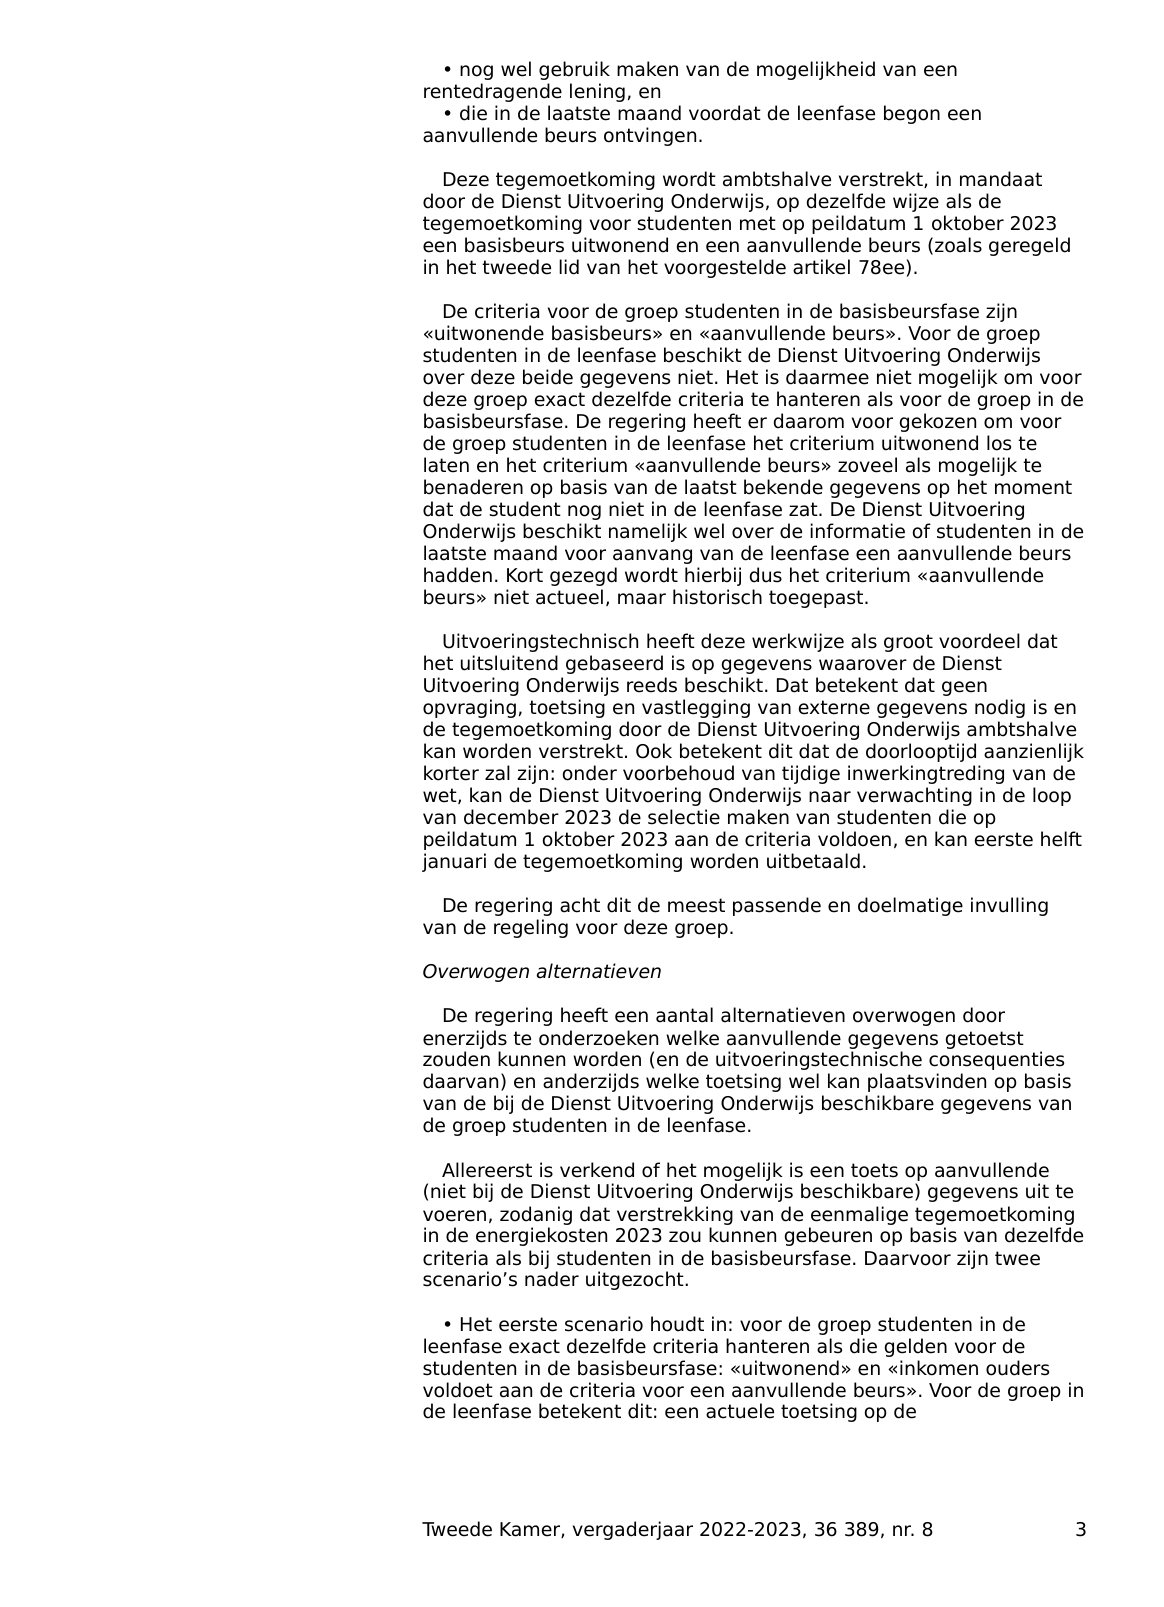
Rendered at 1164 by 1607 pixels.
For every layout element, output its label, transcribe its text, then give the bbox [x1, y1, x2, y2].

text Uitvoeringstechnisch heeft deze werkwijze als groot voordeel dat het uitsluitend gebaseerd is op gegevens waarover de Dienst Uitvoering Onderwijs reeds beschikt. Dat betekent dat geen opvraging, toetsing en vastlegging van externe gegevens nodig is en de tegemoetkoming door de Dienst Uitvoering Onderwijs ambtshalve kan worden verstrekt. Ook betekent dit dat de doorlooptijd aanzienlijk korter zal zijn: onder voorbehoud van tijdige inwerkingtreding van de wet, kan de Dienst Uitvoering Onderwijs naar verwachting in de loop van december 2023 de selectie maken van studenten die op peildatum 1 oktober 2023 aan de criteria voldoen, en kan eerste helft januari de tegemoetkoming worden uitbetaald. [422, 631, 1087, 873]
text De criteria voor de groep studenten in de basisbeursfase zijn «uitwonende basisbeurs» en «aanvullende beurs». Voor de groep studenten in de leenfase beschikt de Dienst Uitvoering Onderwijs over deze beide gegevens niet. Het is daarmee niet mogelijk om voor deze groep exact dezelfde criteria te hanteren als voor de groep in de basisbeursfase. De regering heeft er daarom voor gekozen om voor de groep studenten in de leenfase het criterium uitwonend los te laten en het criterium «aanvullende beurs» zoveel als mogelijk te benaderen op basis van de laatst bekende gegevens op het moment dat de student nog niet in de leenfase zat. De Dienst Uitvoering Onderwijs beschikt namelijk wel over de informatie of studenten in de laatste maand voor aanvang van de leenfase een aanvullende beurs hadden. Kort gezegd wordt hierbij dus het criterium «aanvullende beurs» niet actueel, maar historisch toegepast. [422, 301, 1087, 609]
text De regering heeft een aantal alternatieven overwogen door enerzijds te onderzoeken welke aanvullende gegevens getoetst zouden kunnen worden (en de uitvoeringstechnische consequenties daarvan) en anderzijds welke toetsing wel kan plaatsvinden op basis van de bij de Dienst Uitvoering Onderwijs beschikbare gegevens van de groep studenten in de leenfase. [422, 1005, 1087, 1137]
text De regering acht dit de meest passende en doelmatige invulling van de regeling voor deze groep. [422, 895, 1087, 939]
text Deze tegemoetkoming wordt ambtshalve verstrekt, in mandaat door de Dienst Uitvoering Onderwijs, op dezelfde wijze als de tegemoetkoming voor studenten met op peildatum 1 oktober 2023 een basisbeurs uitwonend en een aanvullende beurs (zoals geregeld in het tweede lid van het voorgestelde artikel 78ee). [422, 169, 1087, 279]
text • Het eerste scenario houdt in: voor de groep studenten in de leenfase exact dezelfde criteria hanteren als die gelden voor de studenten in de basisbeursfase: «uitwonend» en «inkomen ouders voldoet aan de criteria voor een aanvullende beurs». Voor de groep in de leenfase betekent dit: een actuele toetsing op de [422, 1313, 1087, 1423]
subtitle Overwogen alternatieven [422, 961, 1087, 983]
text • nog wel gebruik maken van de mogelijkheid van een rentedragende lening, en [422, 59, 1087, 103]
text • die in de laatste maand voordat de leenfase begon een aanvullende beurs ontvingen. [422, 103, 1087, 147]
text Allereerst is verkend of het mogelijk is een toets op aanvullende (niet bij de Dienst Uitvoering Onderwijs beschikbare) gegevens uit te voeren, zodanig dat verstrekking van de eenmalige tegemoetkoming in de energiekosten 2023 zou kunnen gebeuren op basis van dezelfde criteria als bij studenten in de basisbeursfase. Daarvoor zijn twee scenario’s nader uitgezocht. [422, 1159, 1087, 1291]
